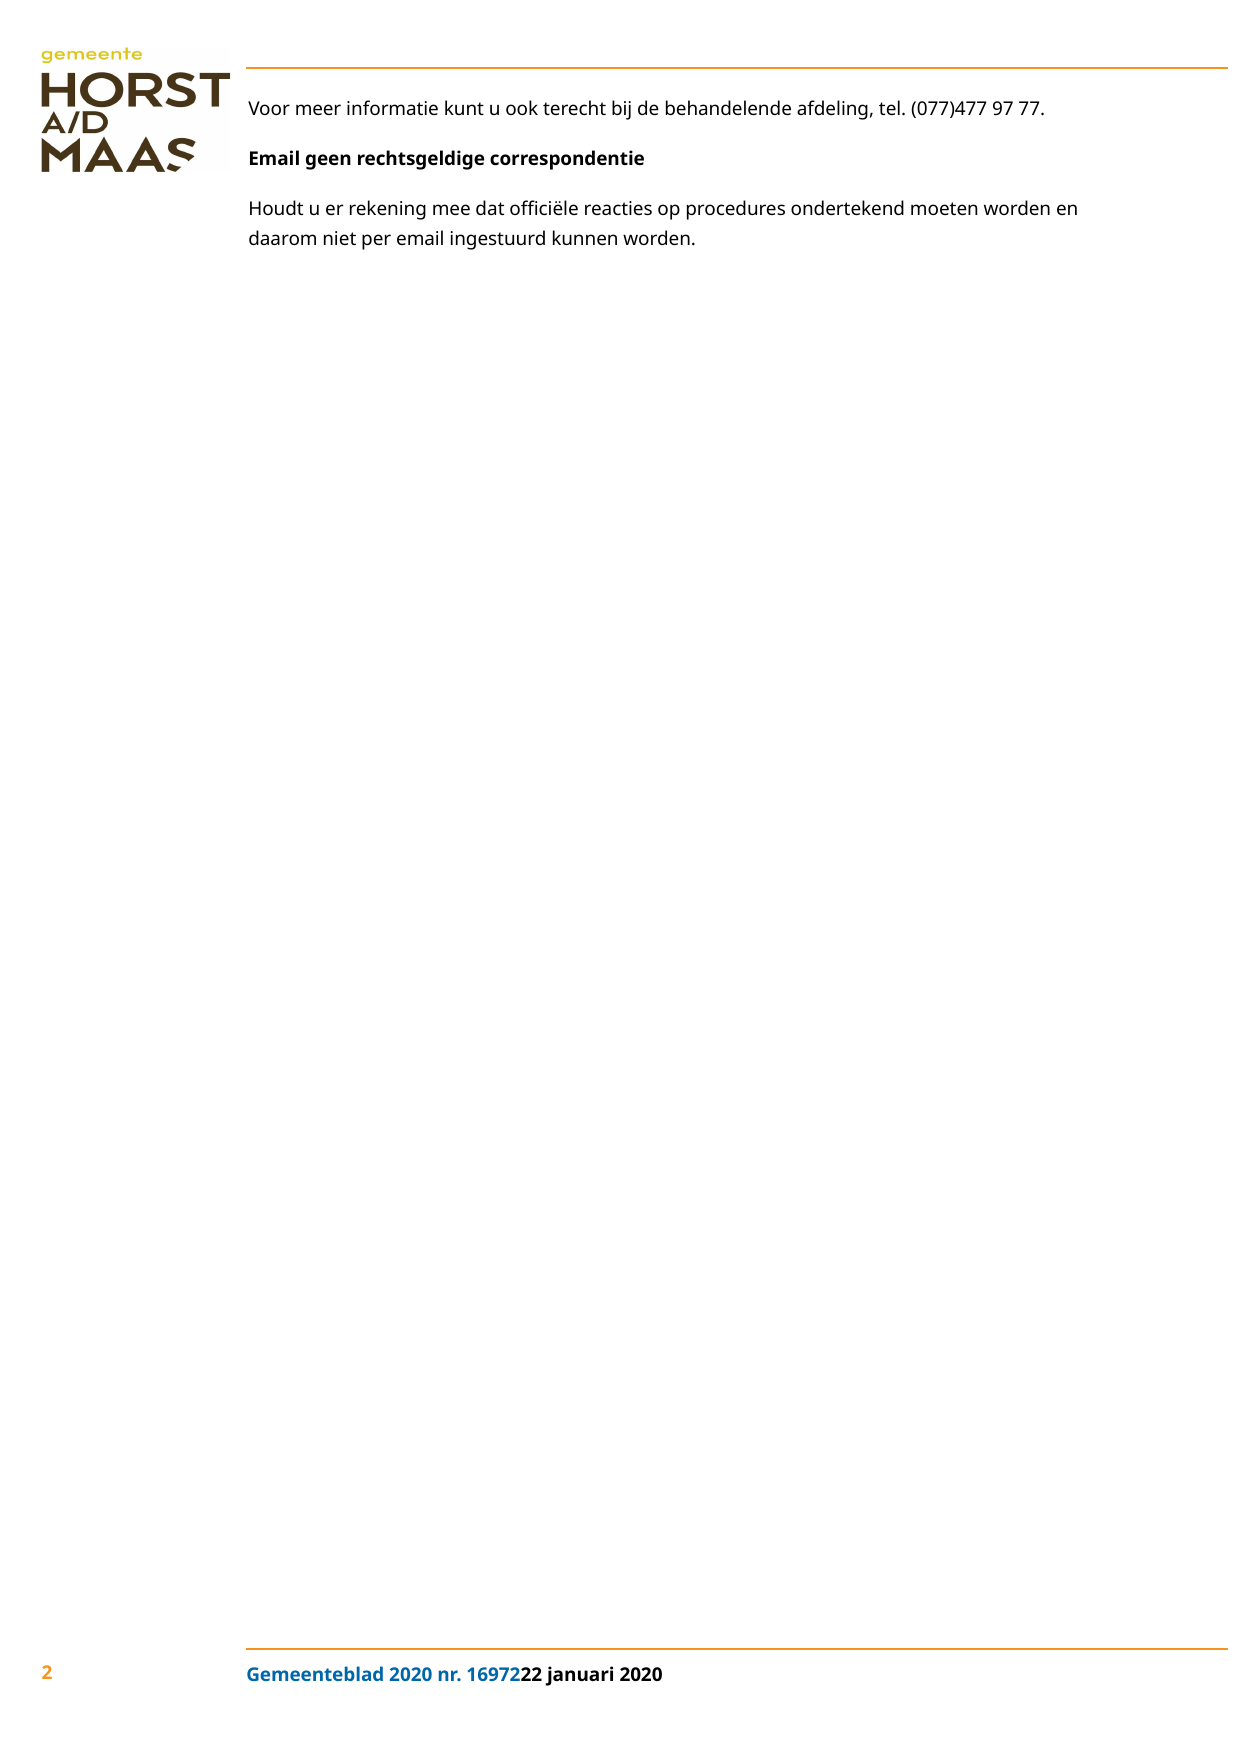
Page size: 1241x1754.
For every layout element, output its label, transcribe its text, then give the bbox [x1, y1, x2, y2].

picture [41, 47, 231, 172]
text Houdt u er rekening mee dat officiële reacties op procedures ondertekend moeten worden en daarom niet per email ingestuurd kunnen worden. [248, 196, 1152, 251]
text Voor meer informatie kunt u ook terecht bij de behandelende afdeling, tel. (077)477 97 77. [248, 95, 1152, 121]
text Email geen rechtsgeldige correspondentie [248, 145, 1152, 171]
